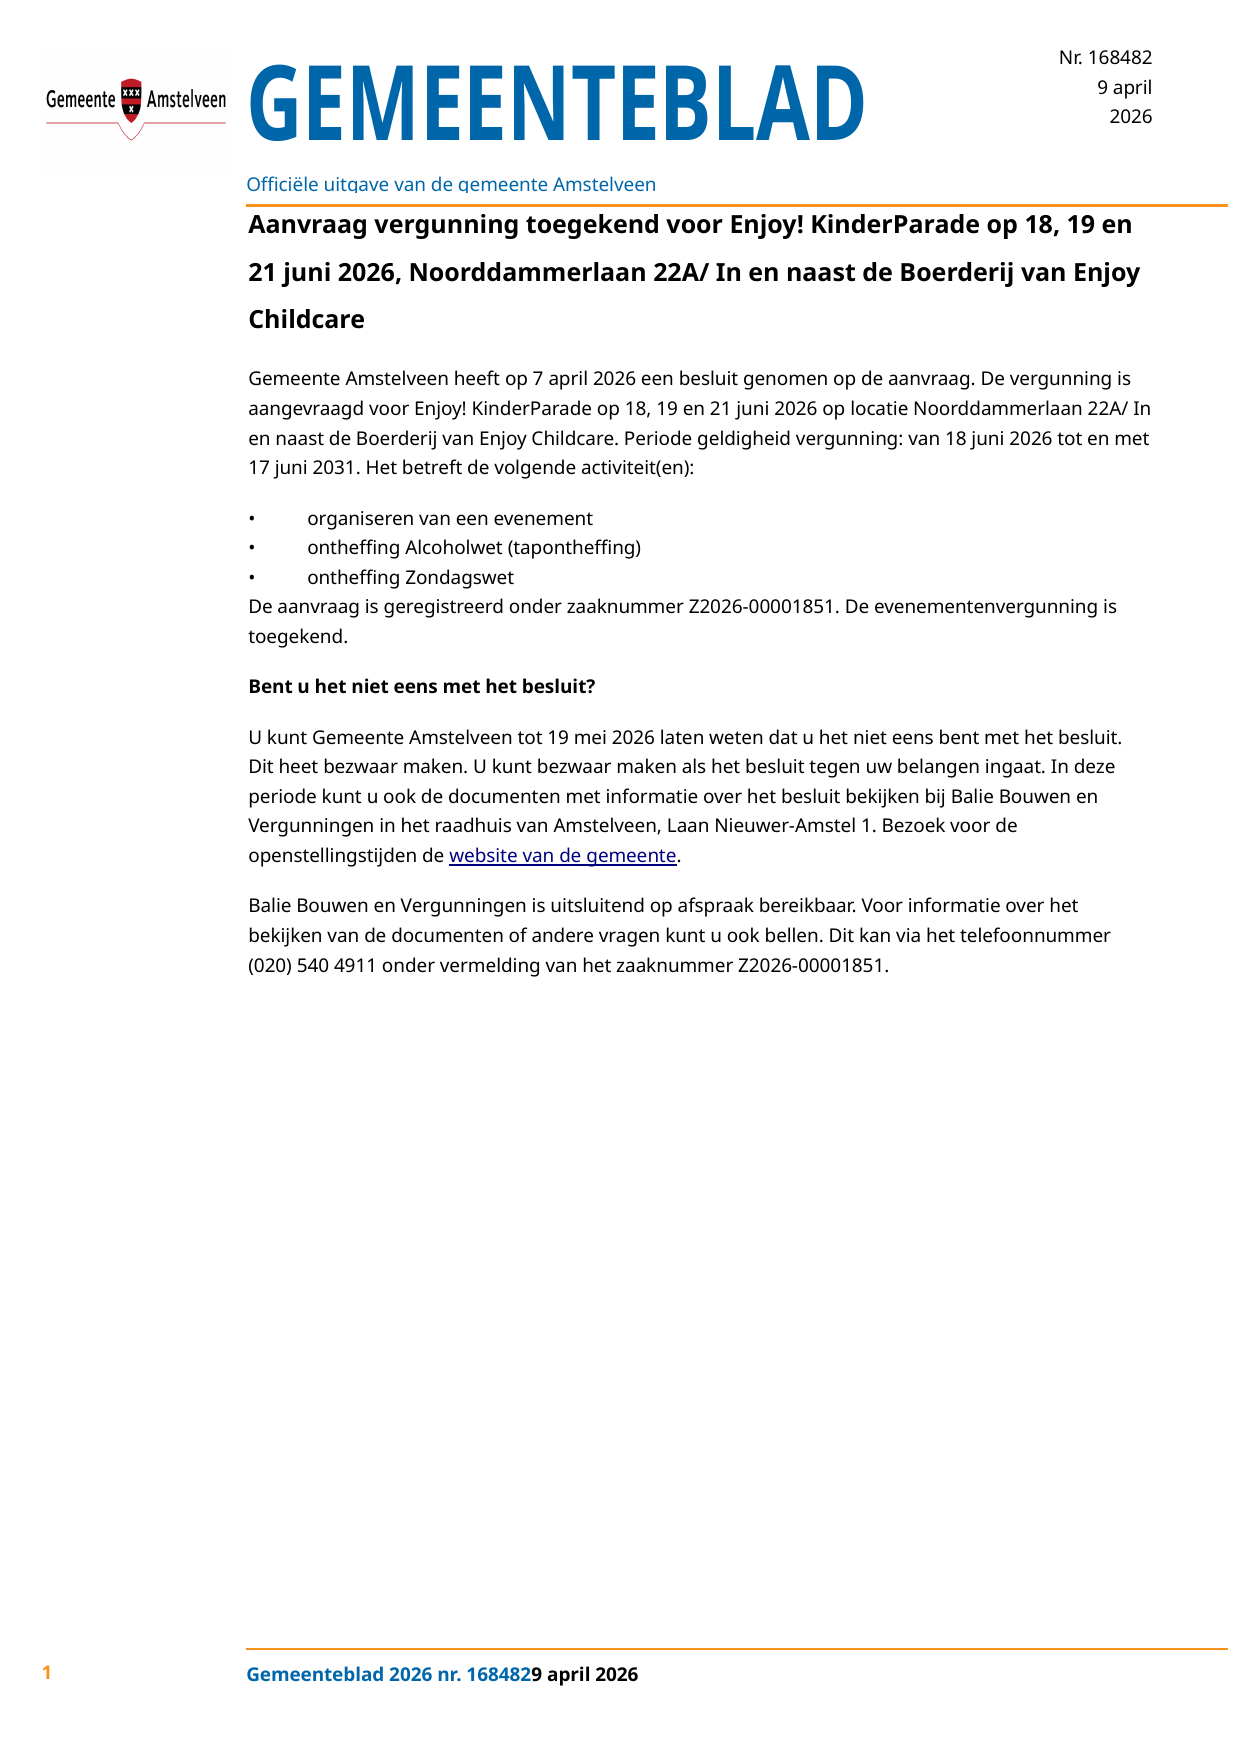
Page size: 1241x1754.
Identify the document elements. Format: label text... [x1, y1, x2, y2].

text Aanvraag vergunning toegekend voor Enjoy! KinderParade op 18, 19 en 21 juni 2026, Noorddammerlaan 22A/ In en naast de Boerderij van Enjoy Childcare [248, 207, 1152, 336]
text U kunt Gemeente Amstelveen tot 19 mei 2026 laten weten dat u het niet eens bent met het besluit. Dit heet bezwaar maken. U kunt bezwaar maken als het besluit tegen uw belangen ingaat. In deze periode kunt u ook de documenten met informatie over het besluit bekijken bij Balie Bouwen en Vergunningen in het raadhuis van Amstelveen, Laan Nieuwer-Amstel 1. Bezoek voor de openstellingstijden de website van de gemeente. [248, 724, 1152, 868]
text De aanvraag is geregistreerd onder zaaknummer Z2026-00001851. De evenementenvergunning is toegekend. [248, 593, 1152, 649]
text Bent u het niet eens met het besluit? [248, 673, 1152, 699]
list ontheffing Alcoholwet (tapontheffing) [248, 534, 1152, 560]
list organiseren van een evenement [248, 505, 1152, 530]
list ontheffing Zondagswet [248, 564, 1152, 589]
text Balie Bouwen en Vergunningen is uitsluitend op afspraak bereikbaar. Voor informatie over het bekijken van de documenten of andere vragen kunt u ook bellen. Dit kan via het telefoonnummer (020) 540 4911 onder vermelding van het zaaknummer Z2026-00001851. [248, 893, 1152, 977]
picture [41, 47, 231, 172]
text Gemeente Amstelveen heeft op 7 april 2026 een besluit genomen op de aanvraag. De vergunning is aangevraagd voor Enjoy! KinderParade op 18, 19 en 21 juni 2026 op locatie Noorddammerlaan 22A/ In en naast de Boerderij van Enjoy Childcare. Periode geldigheid vergunning: van 18 juni 2026 tot en met 17 juni 2031. Het betreft de volgende activiteit(en): [248, 366, 1152, 480]
